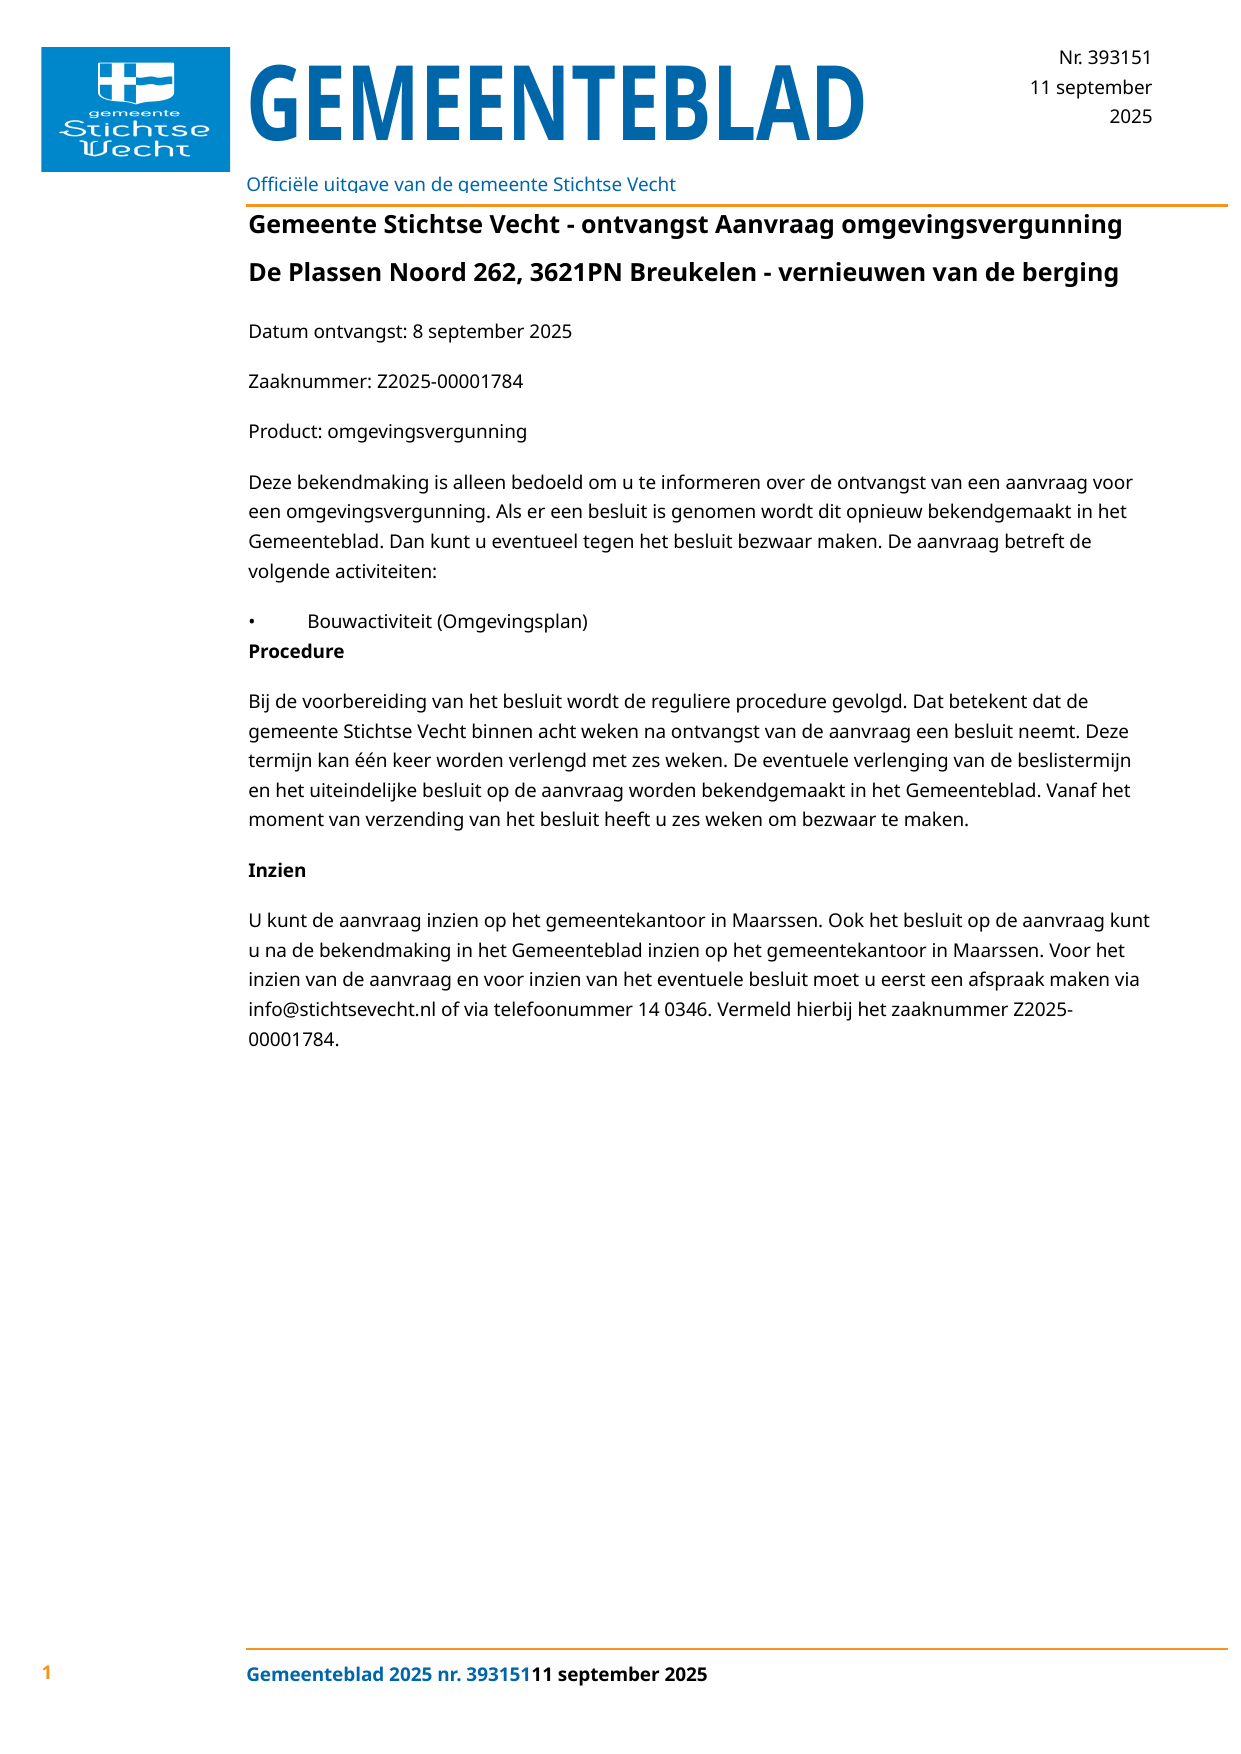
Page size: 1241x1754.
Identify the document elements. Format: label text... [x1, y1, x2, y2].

text Deze bekendmaking is alleen bedoeld om u te informeren over de ontvangst van een aanvraag voor een omgevingsvergunning. Als er een besluit is genomen wordt dit opnieuw bekendgemaakt in het Gemeenteblad. Dan kunt u eventueel tegen het besluit bezwaar maken. De aanvraag betreft de volgende activiteiten: [248, 469, 1152, 584]
text Zaaknummer: Z2025-00001784 [248, 368, 1152, 394]
picture [137, 63, 174, 103]
text Gemeente Stichtse Vecht - ontvangst Aanvraag omgevingsvergunning De Plassen Noord 262, 3621PN Breukelen - vernieuwen van de berging [248, 207, 1152, 288]
text Inzien [248, 857, 1152, 883]
text Datum ontvangst: 8 september 2025 [248, 318, 1152, 344]
text Procedure [248, 638, 1152, 664]
list Bouwactiviteit (Omgevingsplan) [248, 608, 1152, 634]
text Product: omgevingsvergunning [248, 419, 1152, 444]
text U kunt de aanvraag inzien op het gemeentekantoor in Maarssen. Ook het besluit op de aanvraag kunt u na de bekendmaking in het Gemeenteblad inzien op het gemeentekantoor in Maarssen. Voor het inzien van de aanvraag en voor inzien van het eventuele besluit moet u eerst een afspraak maken via info@stichtsevecht.nl of via telefoonummer 14 0346. Vermeld hierbij het zaaknummer Z2025-00001784. [248, 907, 1152, 1052]
text Bij de voorbereiding van het besluit wordt de reguliere procedure gevolgd. Dat betekent dat de gemeente Stichtse Vecht binnen acht weken na ontvangst van de aanvraag een besluit neemt. Deze termijn kan één keer worden verlengd met zes weken. De eventuele verlenging van de beslistermijn en het uiteindelijke besluit op de aanvraag worden bekendgemaakt in het Gemeenteblad. Vanaf het moment van verzending van het besluit heeft u zes weken om bezwaar te maken. [248, 688, 1152, 832]
picture [99, 63, 135, 101]
